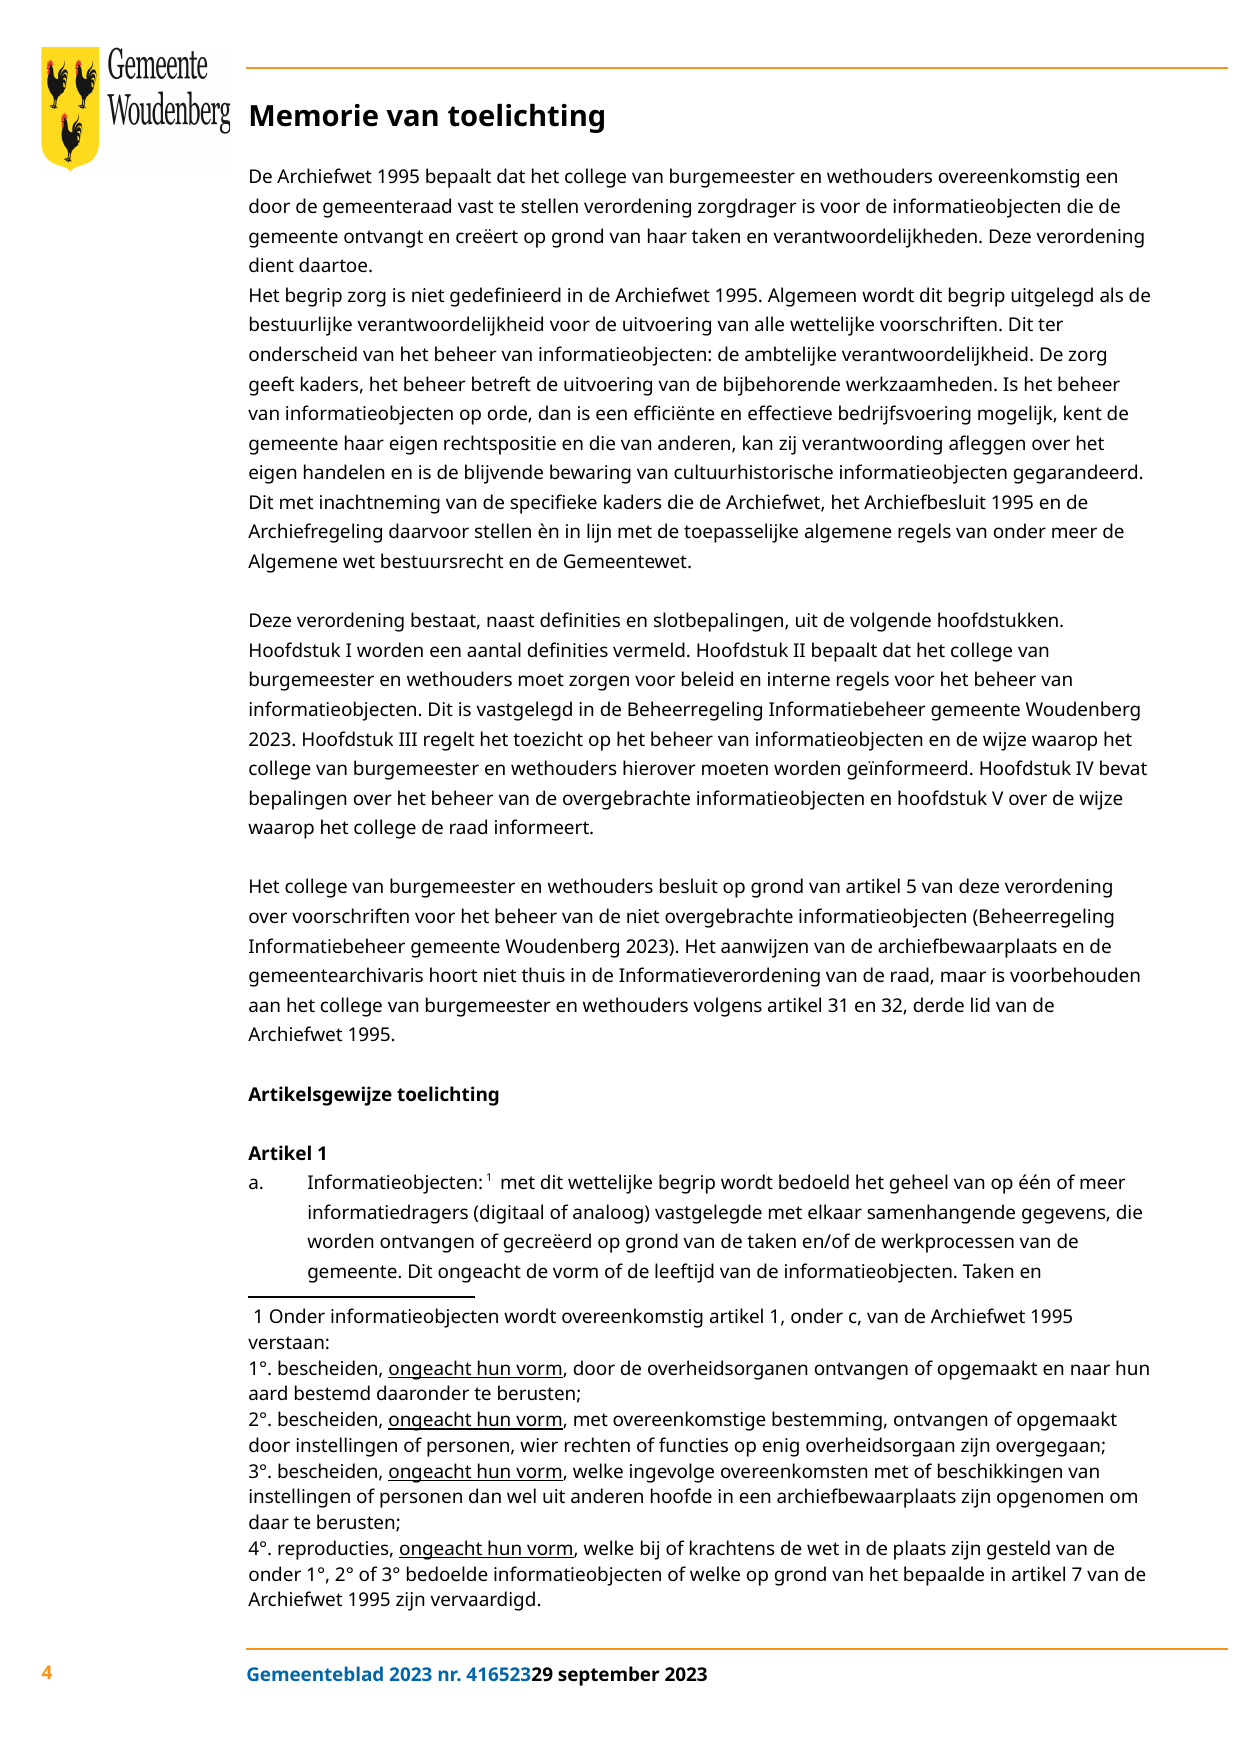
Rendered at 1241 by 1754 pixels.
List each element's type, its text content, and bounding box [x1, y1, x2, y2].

list 4°. reproducties, ongeacht hun vorm, welke bij of krachtens de wet in de plaats zijn gesteld van de onder 1°, 2° of 3° bedoelde informatieobjecten of welke op grond van het bepaalde in artikel 7 van de Archiefwet 1995 zijn vervaardigd. [248, 1535, 1152, 1612]
list 2°. bescheiden, ongeacht hun vorm, met overeenkomstige bestemming, ontvangen of opgemaakt door instellingen of personen, wier rechten of functies op enig overheidsorgaan zijn overgegaan; [248, 1406, 1152, 1458]
list Informatieobjecten: met dit wettelijke begrip wordt bedoeld het geheel van op één of meer informatiedragers (digitaal of analoog) vastgelegde met elkaar samenhangende gegevens, die worden ontvangen of gecreëerd op grond van de taken en/of de werkprocessen van de gemeente. Dit ongeacht de vorm of de leeftijd van de informatieobjecten. Taken en [248, 1169, 1152, 1284]
text Memorie van toelichting [248, 95, 1152, 134]
list 3°. bescheiden, ongeacht hun vorm, welke ingevolge overeenkomsten met of beschikkingen van instellingen of personen dan wel uit anderen hoofde in een archiefbewaarplaats zijn opgenomen om daar te berusten; [248, 1458, 1152, 1535]
list 1°. bescheiden, ongeacht hun vorm, door de overheidsorganen ontvangen of opgemaakt en naar hun aard bestemd daaronder te berusten; [248, 1355, 1152, 1406]
text Het begrip zorg is niet gedefinieerd in de Archiefwet 1995. Algemeen wordt dit begrip uitgelegd als de bestuurlijke verantwoordelijkheid voor de uitvoering van alle wettelijke voorschriften. Dit ter onderscheid van het beheer van informatieobjecten: de ambtelijke verantwoordelijkheid. De zorg geeft kaders, het beheer betreft de uitvoering van de bijbehorende werkzaamheden. Is het beheer van informatieobjecten op orde, dan is een efficiënte en effectieve bedrijfsvoering mogelijk, kent de gemeente haar eigen rechtspositie en die van anderen, kan zij verantwoording afleggen over het eigen handelen en is de blijvende bewaring van cultuurhistorische informatieobjecten gegarandeerd. Dit met inachtneming van de specifieke kaders die de Archiefwet, het Archiefbesluit 1995 en de Archiefregeling daarvoor stellen èn in lijn met de toepasselijke algemene regels van onder meer de Algemene wet bestuursrecht en de Gemeentewet. [248, 282, 1152, 574]
text Artikel 1 [248, 1140, 1152, 1166]
list Onder informatieobjecten wordt overeenkomstig artikel 1, onder c, van de Archiefwet 1995 verstaan: [248, 1303, 1152, 1355]
text Deze verordening bestaat, naast definities en slotbepalingen, uit de volgende hoofdstukken. Hoofdstuk I worden een aantal definities vermeld. Hoofdstuk II bepaalt dat het college van burgemeester en wethouders moet zorgen voor beleid en interne regels voor het beheer van informatieobjecten. Dit is vastgelegd in de Beheerregeling Informatiebeheer gemeente Woudenberg 2023. Hoofdstuk III regelt het toezicht op het beheer van informatieobjecten en de wijze waarop het college van burgemeester en wethouders hierover moeten worden geïnformeerd. Hoofdstuk IV bevat bepalingen over het beheer van de overgebrachte informatieobjecten en hoofdstuk V over de wijze waarop het college de raad informeert. [248, 607, 1152, 840]
text Het college van burgemeester en wethouders besluit op grond van artikel 5 van deze verordening over voorschriften voor het beheer van de niet overgebrachte informatieobjecten (Beheerregeling Informatiebeheer gemeente Woudenberg 2023). Het aanwijzen van de archiefbewaarplaats en de gemeentearchivaris hoort niet thuis in de Informatieverordening van de raad, maar is voorbehouden aan het college van burgemeester en wethouders volgens artikel 31 en 32, derde lid van de Archiefwet 1995. [248, 874, 1152, 1047]
picture [41, 47, 231, 172]
text De Archiefwet 1995 bepaalt dat het college van burgemeester en wethouders overeenkomstig een door de gemeenteraad vast te stellen verordening zorgdrager is voor de informatieobjecten die de gemeente ontvangt en creëert op grond van haar taken en verantwoordelijkheden. Deze verordening dient daartoe. [248, 164, 1152, 278]
text Artikelsgewijze toelichting [248, 1081, 1152, 1106]
